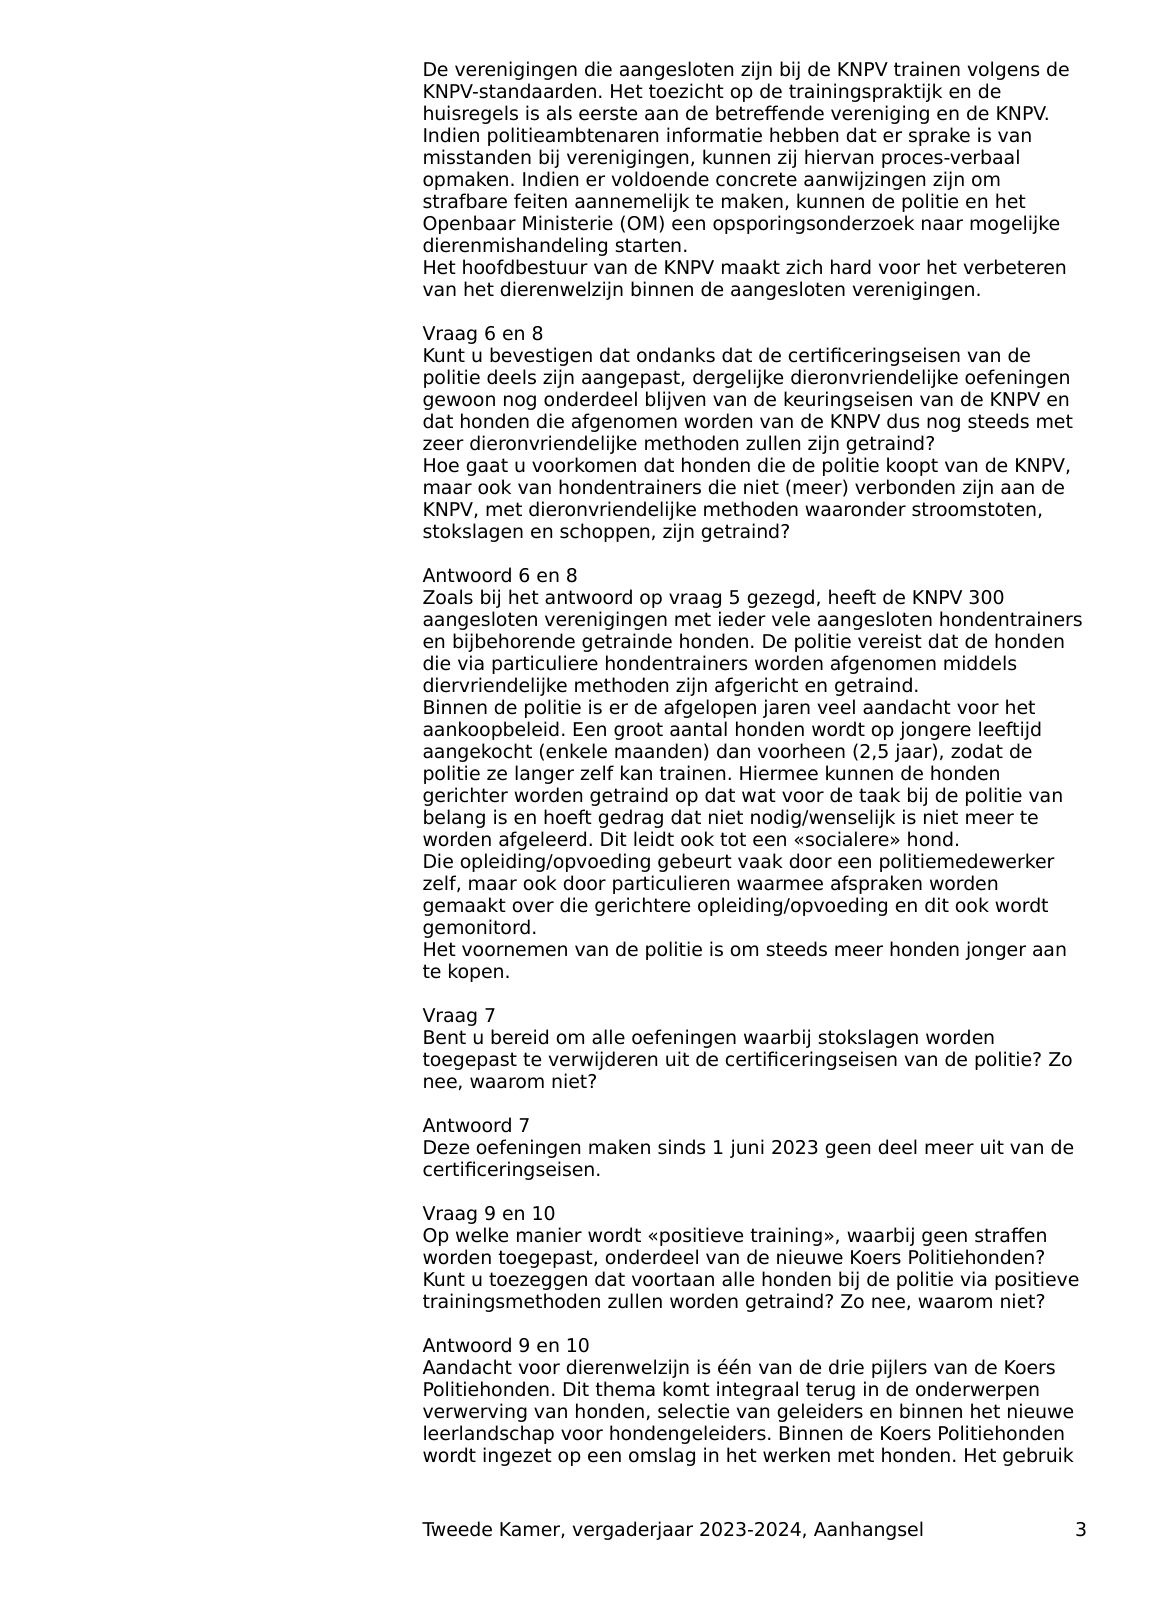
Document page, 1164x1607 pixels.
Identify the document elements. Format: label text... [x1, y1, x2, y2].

text Die opleiding/opvoeding gebeurt vaak door een politiemedewerker zelf, maar ook door particulieren waarmee afspraken worden gemaakt over die gerichtere opleiding/opvoeding en dit ook wordt gemonitord. [422, 851, 1087, 939]
text Vraag 6 en 8 [422, 323, 1087, 345]
text Vraag 7 [422, 1005, 1087, 1027]
text Antwoord 9 en 10 [422, 1335, 1087, 1357]
text Antwoord 7 [422, 1115, 1087, 1137]
text Op welke manier wordt «positieve training», waarbij geen straffen worden toegepast, onderdeel van de nieuwe Koers Politiehonden? [422, 1225, 1087, 1269]
text Zoals bij het antwoord op vraag 5 gezegd, heeft de KNPV 300 aangesloten verenigingen met ieder vele aangesloten hondentrainers en bijbehorende getrainde honden. De politie vereist dat de honden die via particuliere hondentrainers worden afgenomen middels diervriendelijke methoden zijn afgericht en getraind. [422, 587, 1087, 697]
text Vraag 9 en 10 [422, 1203, 1087, 1225]
text De verenigingen die aangesloten zijn bij de KNPV trainen volgens de KNPV-standaarden. Het toezicht op de trainingspraktijk en de huisregels is als eerste aan de betreffende vereniging en de KNPV. Indien politieambtenaren informatie hebben dat er sprake is van misstanden bij verenigingen, kunnen zij hiervan proces-verbaal opmaken. Indien er voldoende concrete aanwijzingen zijn om strafbare feiten aannemelijk te maken, kunnen de politie en het Openbaar Ministerie (OM) een opsporingsonderzoek naar mogelijke dierenmishandeling starten. [422, 59, 1087, 257]
text Het hoofdbestuur van de KNPV maakt zich hard voor het verbeteren van het dierenwelzijn binnen de aangesloten verenigingen. [422, 257, 1087, 301]
text Kunt u bevestigen dat ondanks dat de certificeringseisen van de politie deels zijn aangepast, dergelijke dieronvriendelijke oefeningen gewoon nog onderdeel blijven van de keuringseisen van de KNPV en dat honden die afgenomen worden van de KNPV dus nog steeds met zeer dieronvriendelijke methoden zullen zijn getraind? [422, 345, 1087, 455]
text Binnen de politie is er de afgelopen jaren veel aandacht voor het aankoopbeleid. Een groot aantal honden wordt op jongere leeftijd aangekocht (enkele maanden) dan voorheen (2,5 jaar), zodat de politie ze langer zelf kan trainen. Hiermee kunnen de honden gerichter worden getraind op dat wat voor de taak bij de politie van belang is en hoeft gedrag dat niet nodig/wenselijk is niet meer te worden afgeleerd. Dit leidt ook tot een «socialere» hond. [422, 697, 1087, 851]
text Aandacht voor dierenwelzijn is één van de drie pijlers van de Koers Politiehonden. Dit thema komt integraal terug in de onderwerpen verwerving van honden, selectie van geleiders en binnen het nieuwe leerlandschap voor hondengeleiders. Binnen de Koers Politiehonden wordt ingezet op een omslag in het werken met honden. Het gebruik [422, 1357, 1087, 1467]
text Hoe gaat u voorkomen dat honden die de politie koopt van de KNPV, maar ook van hondentrainers die niet (meer) verbonden zijn aan de KNPV, met dieronvriendelijke methoden waaronder stroomstoten, stokslagen en schoppen, zijn getraind? [422, 455, 1087, 543]
text Bent u bereid om alle oefeningen waarbij stokslagen worden toegepast te verwijderen uit de certificeringseisen van de politie? Zo nee, waarom niet? [422, 1027, 1087, 1093]
text Deze oefeningen maken sinds 1 juni 2023 geen deel meer uit van de certificeringseisen. [422, 1137, 1087, 1181]
text Kunt u toezeggen dat voortaan alle honden bij de politie via positieve trainingsmethoden zullen worden getraind? Zo nee, waarom niet? [422, 1269, 1087, 1313]
text Antwoord 6 en 8 [422, 565, 1087, 587]
text Het voornemen van de politie is om steeds meer honden jonger aan te kopen. [422, 939, 1087, 983]
